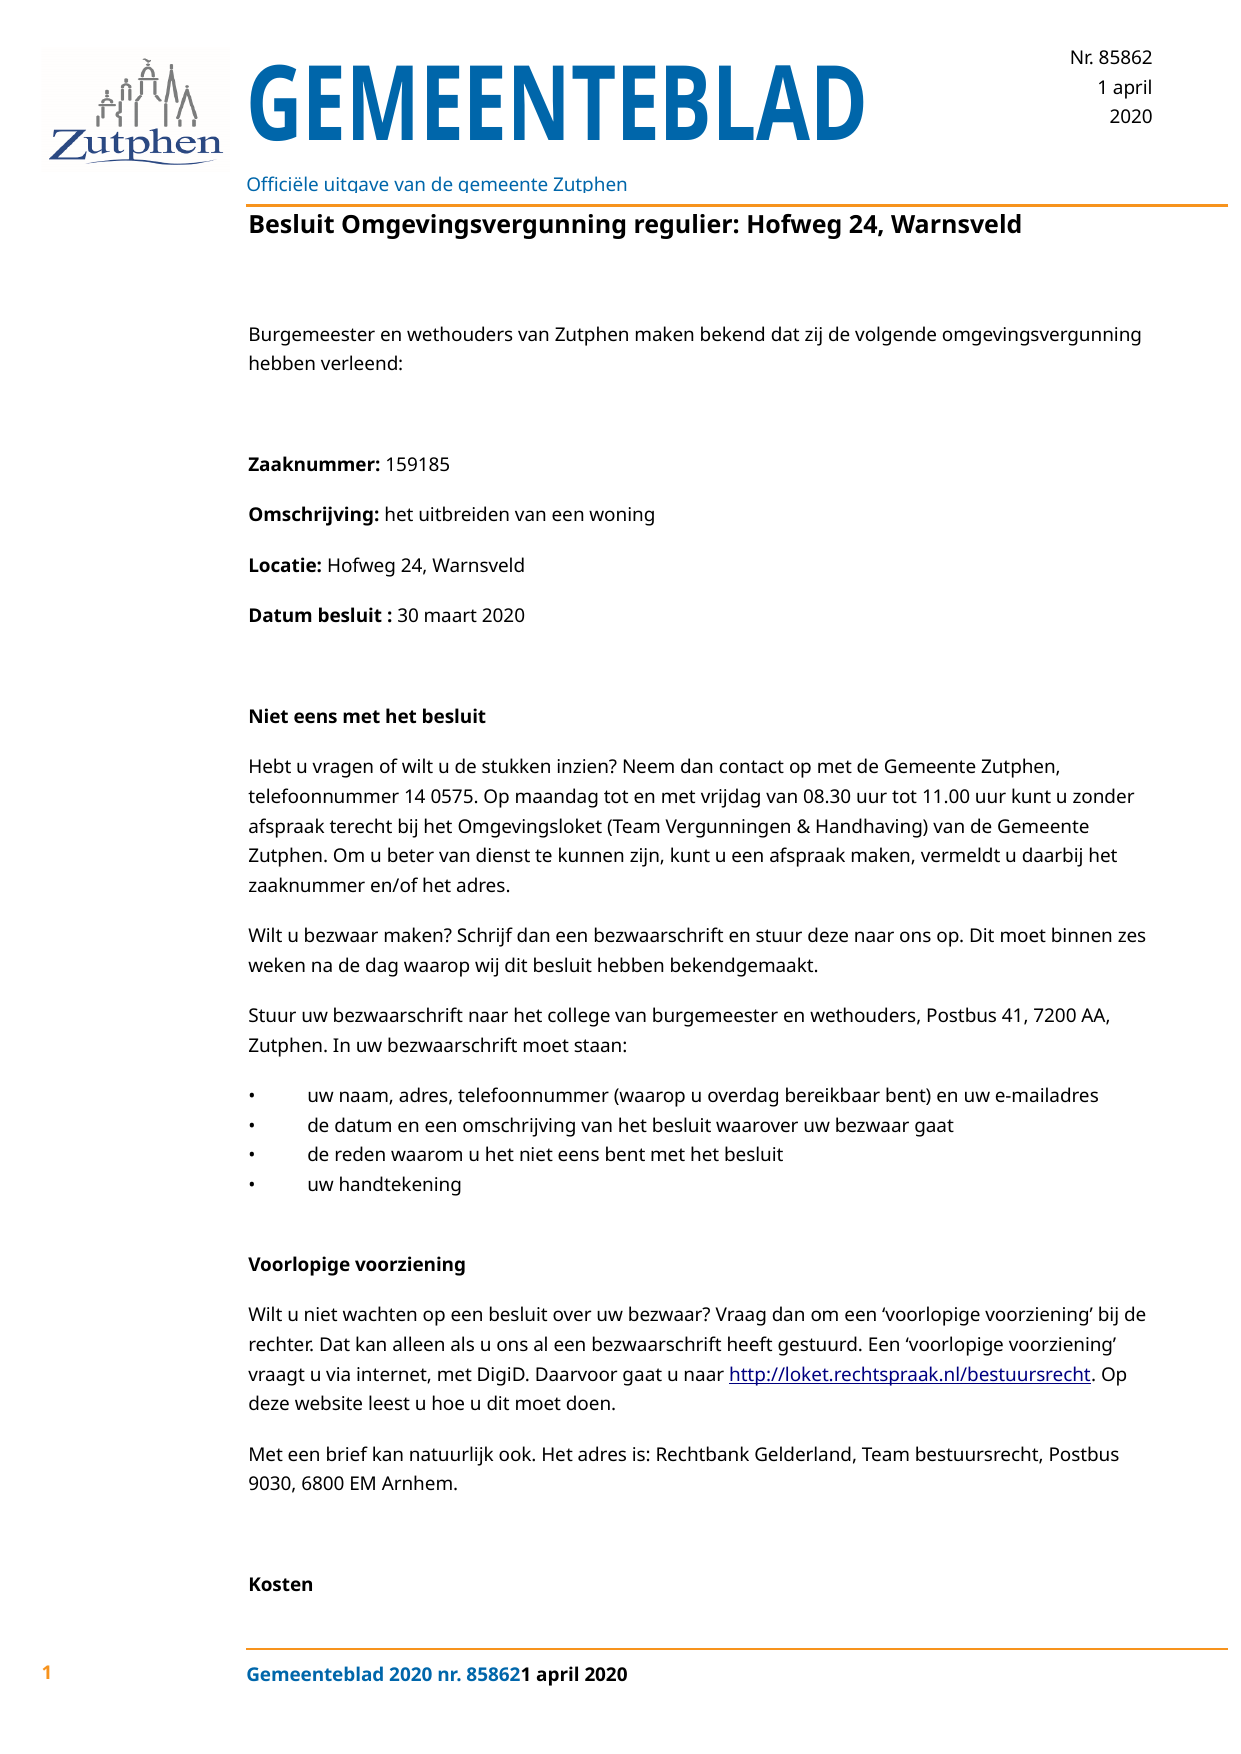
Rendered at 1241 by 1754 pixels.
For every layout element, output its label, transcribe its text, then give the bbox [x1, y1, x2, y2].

text Omschrijving: het uitbreiden van een woning [248, 502, 1152, 527]
text Met een brief kan natuurlijk ook. Het adres is: Rechtbank Gelderland, Team bestuursrecht, Postbus 9030, 6800 EM Arnhem. [248, 1441, 1152, 1496]
text Datum besluit : 30 maart 2020 [248, 602, 1152, 628]
text Wilt u niet wachten op een besluit over uw bezwaar? Vraag dan om een ‘voorlopige voorziening’ bij de rechter. Dat kan alleen als u ons al een bezwaarschrift heeft gestuurd. Een ‘voorlopige voorziening’ vraagt u via internet, met DigiD. Daarvoor gaat u naar http://loket.rechtspraak.nl/bestuursrecht. Op deze website leest u hoe u dit moet doen. [248, 1302, 1152, 1416]
list uw naam, adres, telefoonnummer (waarop u overdag bereikbaar bent) en uw e-mailadres [248, 1082, 1152, 1108]
text Hebt u vragen of wilt u de stukken inzien? Neem dan contact op met de Gemeente Zutphen, telefoonnummer 14 0575. Op maandag tot en met vrijdag van 08.30 uur tot 11.00 uur kunt u zonder afspraak terecht bij het Omgevingsloket (Team Vergunningen & Handhaving) van de Gemeente Zutphen. Om u beter van dienst te kunnen zijn, kunt u een afspraak maken, vermeldt u daarbij het zaaknummer en/of het adres. [248, 754, 1152, 898]
list uw handtekening [248, 1171, 1152, 1197]
text Burgemeester en wethouders van Zutphen maken bekend dat zij de volgende omgevingsvergunning hebben verleend: [248, 321, 1152, 376]
list de reden waarom u het niet eens bent met het besluit [248, 1142, 1152, 1167]
picture [41, 47, 231, 172]
list de datum en een omschrijving van het besluit waarover uw bezwaar gaat [248, 1112, 1152, 1138]
text Stuur uw bezwaarschrift naar het college van burgemeester en wethouders, Postbus 41, 7200 AA, Zutphen. In uw bezwaarschrift moet staan: [248, 1002, 1152, 1058]
text Kosten [248, 1571, 1152, 1597]
text Besluit Omgevingsvergunning regulier: Hofweg 24, Warnsveld [248, 207, 1152, 241]
text Locatie: Hofweg 24, Warnsveld [248, 552, 1152, 578]
text Niet eens met het besluit [248, 703, 1152, 729]
text Voorlopige voorziening [248, 1251, 1152, 1277]
text Zaaknummer: 159185 [248, 451, 1152, 477]
text Wilt u bezwaar maken? Schrijf dan een bezwaarschrift en stuur deze naar ons op. Dit moet binnen zes weken na de dag waarop wij dit besluit hebben bekendgemaakt. [248, 922, 1152, 978]
